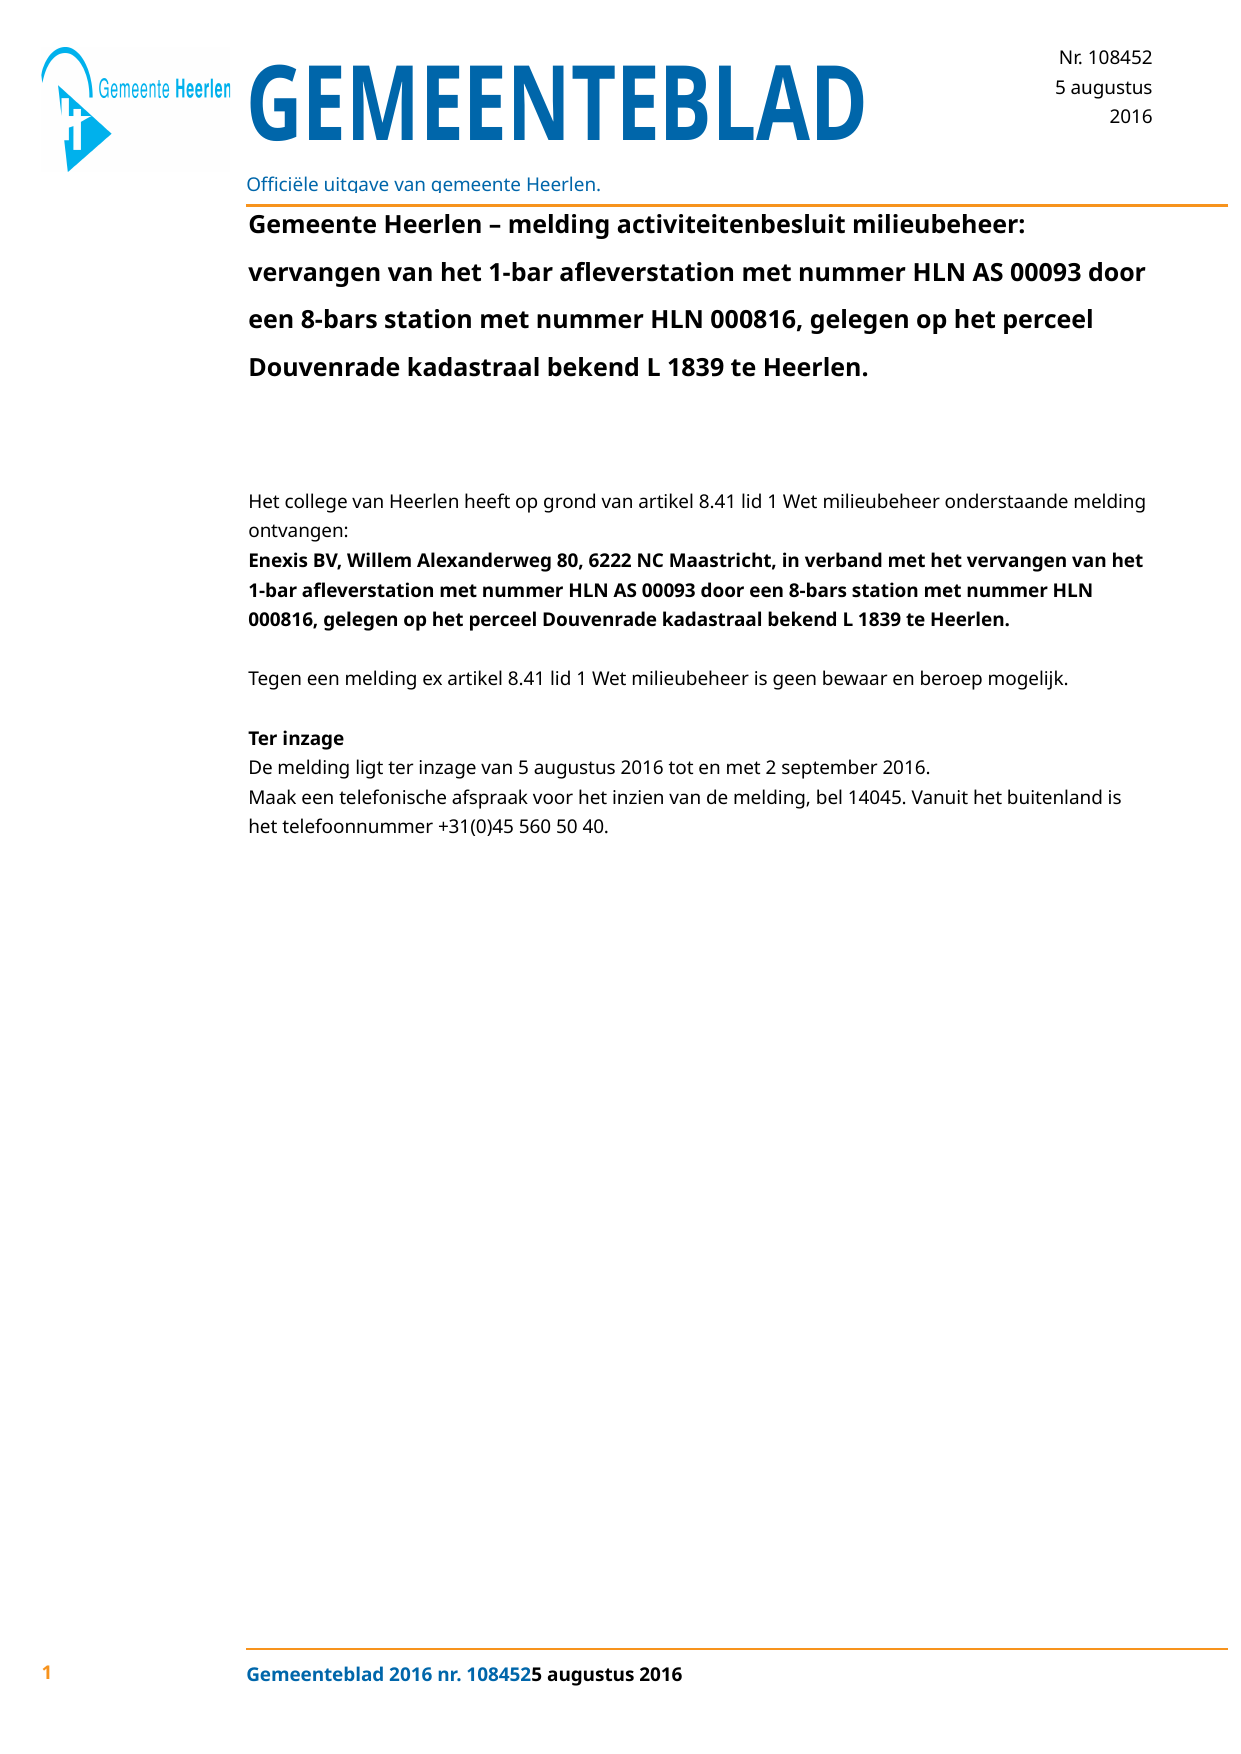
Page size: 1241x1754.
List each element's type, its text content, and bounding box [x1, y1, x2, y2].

text Enexis BV, Willem Alexanderweg 80, 6222 NC Maastricht, in verband met het vervangen van het 1-bar afleverstation met nummer HLN AS 00093 door een 8-bars station met nummer HLN 000816, gelegen op het perceel Douvenrade kadastraal bekend L 1839 te Heerlen. [248, 547, 1152, 632]
text De melding ligt ter inzage van 5 augustus 2016 tot en met 2 september 2016. [248, 754, 1152, 780]
text Gemeente Heerlen – melding activiteitenbesluit milieubeheer: vervangen van het 1-bar afleverstation met nummer HLN AS 00093 door een 8-bars station met nummer HLN 000816, gelegen op het perceel Douvenrade kadastraal bekend L 1839 te Heerlen. [248, 207, 1152, 384]
picture [41, 47, 58, 70]
picture [41, 47, 231, 172]
text Tegen een melding ex artikel 8.41 lid 1 Wet milieubeheer is geen bewaar en beroep mogelijk. [248, 666, 1152, 691]
text Het college van Heerlen heeft op grond van artikel 8.41 lid 1 Wet milieubeheer onderstaande melding ontvangen: [248, 488, 1152, 543]
text Maak een telefonische afspraak voor het inzien van de melding, bel 14045. Vanuit het buitenland is het telefoonnummer +31(0)45 560 50 40. [248, 784, 1152, 839]
text Ter inzage [248, 725, 1152, 751]
